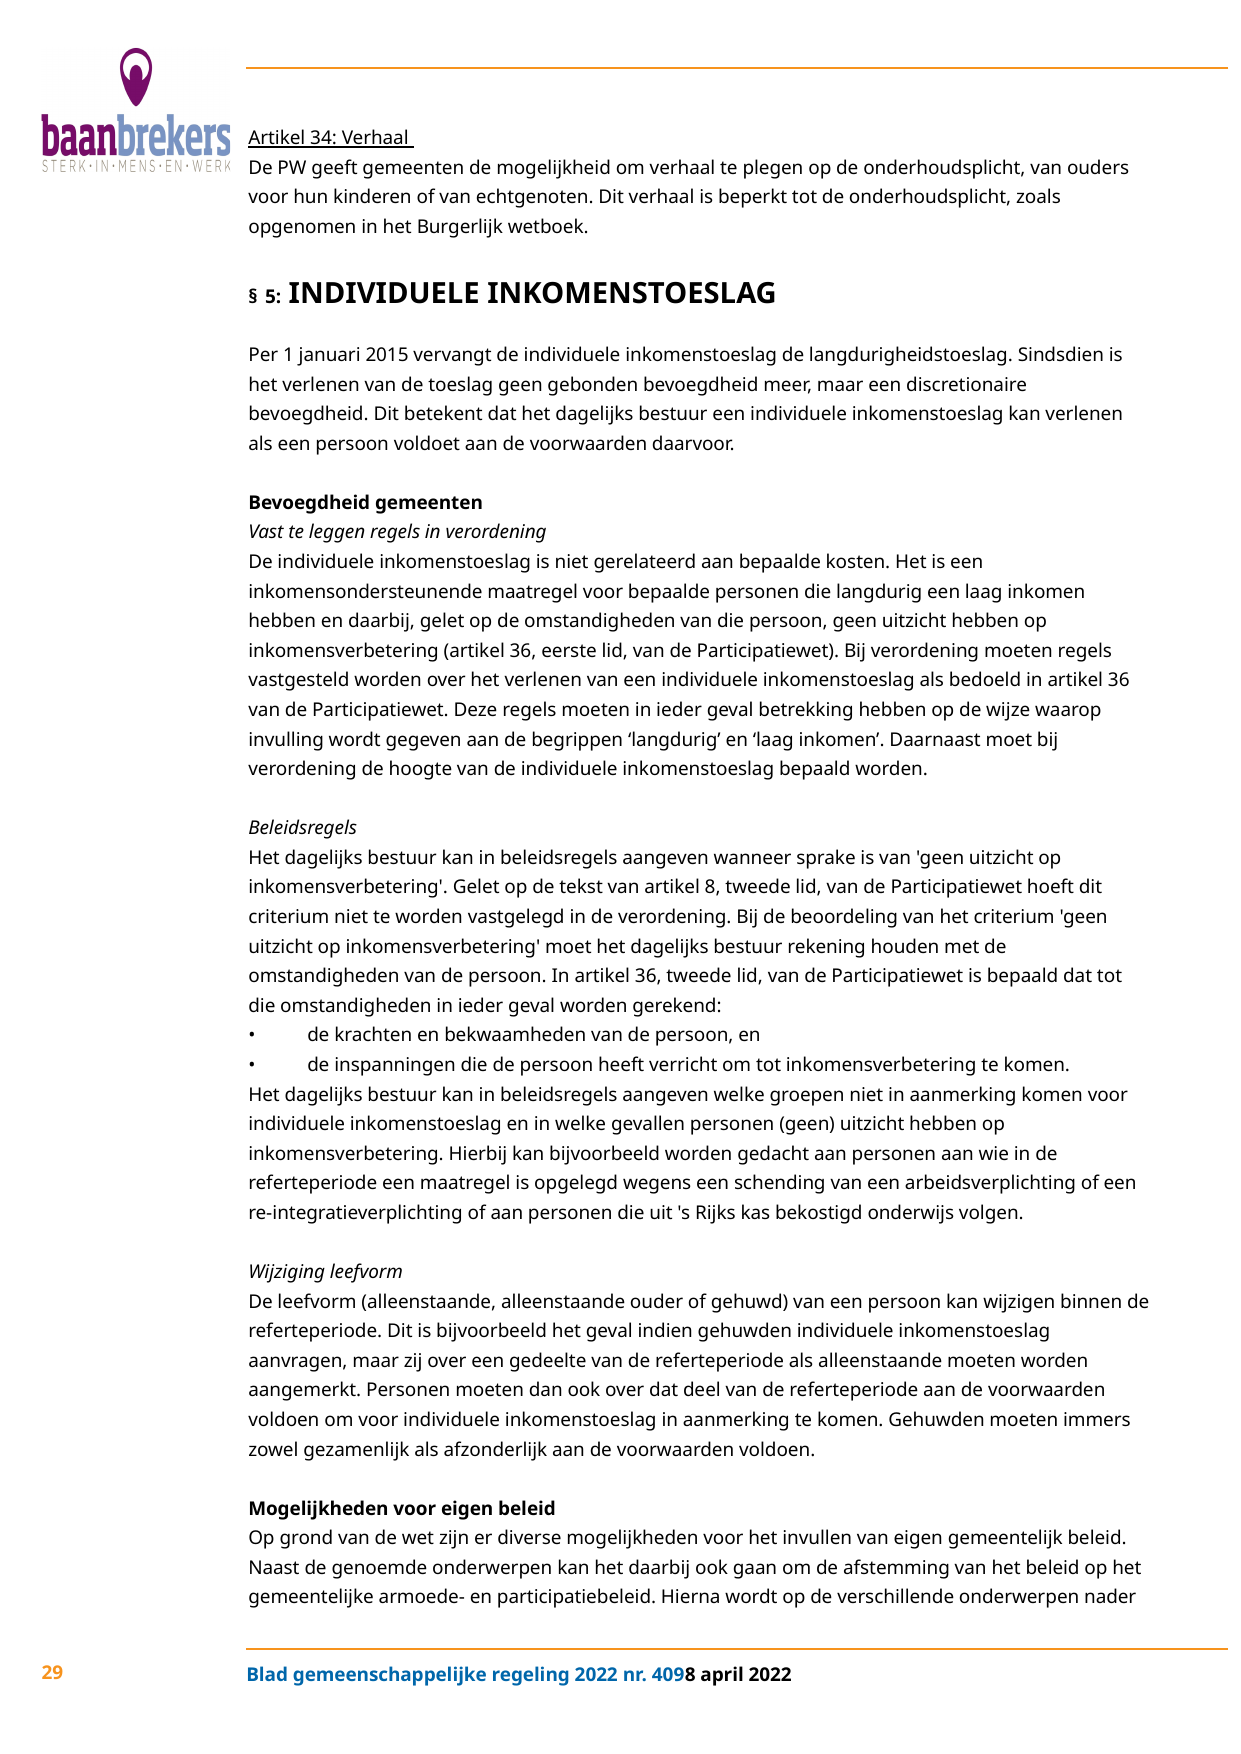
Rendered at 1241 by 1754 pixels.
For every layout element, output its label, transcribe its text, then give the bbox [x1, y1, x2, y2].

text Vast te leggen regels in verordening [248, 519, 1152, 544]
text § 5: INDIVIDUELE INKOMENSTOESLAG [248, 272, 1152, 312]
text Mogelijkheden voor eigen beleid [248, 1495, 1152, 1521]
text Het dagelijks bestuur kan in beleidsregels aangeven welke groepen niet in aanmerking komen voor individuele inkomenstoeslag en in welke gevallen personen (geen) uitzicht hebben op inkomensverbetering. Hierbij kan bijvoorbeeld worden gedacht aan personen aan wie in de referteperiode een maatregel is opgelegd wegens een schending van een arbeidsverplichting of een re-integratieverplichting of aan personen die uit 's Rijks kas bekostigd onderwijs volgen. [248, 1081, 1152, 1225]
text Bevoegdheid gemeenten [248, 489, 1152, 515]
text Beleidsregels [248, 814, 1152, 840]
text De leefvorm (alleenstaande, alleenstaande ouder of gehuwd) van een persoon kan wijzigen binnen de referteperiode. Dit is bijvoorbeeld het geval indien gehuwden individuele inkomenstoeslag aanvragen, maar zij over een gedeelte van de referteperiode als alleenstaande moeten worden aangemerkt. Personen moeten dan ook over dat deel van de referteperiode aan de voorwaarden voldoen om voor individuele inkomenstoeslag in aanmerking te komen. Gehuwden moeten immers zowel gezamenlijk als afzonderlijk aan de voorwaarden voldoen. [248, 1288, 1152, 1461]
text De individuele inkomenstoeslag is niet gerelateerd aan bepaalde kosten. Het is een inkomensondersteunende maatregel voor bepaalde personen die langdurig een laag inkomen hebben en daarbij, gelet op de omstandigheden van die persoon, geen uitzicht hebben op inkomensverbetering (artikel 36, eerste lid, van de Participatiewet). Bij verordening moeten regels vastgesteld worden over het verlenen van een individuele inkomenstoeslag als bedoeld in artikel 36 van de Participatiewet. Deze regels moeten in ieder geval betrekking hebben op de wijze waarop invulling wordt gegeven aan de begrippen ‘langdurig’ en ‘laag inkomen’. Daarnaast moet bij verordening de hoogte van de individuele inkomenstoeslag bepaald worden. [248, 548, 1152, 781]
picture [41, 47, 231, 172]
text Per 1 januari 2015 vervangt de individuele inkomenstoeslag de langdurigheidstoeslag. Sindsdien is het verlenen van de toeslag geen gebonden bevoegdheid meer, maar een discretionaire bevoegdheid. Dit betekent dat het dagelijks bestuur een individuele inkomenstoeslag kan verlenen als een persoon voldoet aan de voorwaarden daarvoor. [248, 341, 1152, 456]
text De PW geeft gemeenten de mogelijkheid om verhaal te plegen op de onderhoudsplicht, van ouders voor hun kinderen of van echtgenoten. Dit verhaal is beperkt tot de onderhoudsplicht, zoals opgenomen in het Burgerlijk wetboek. [248, 154, 1152, 239]
list de inspanningen die de persoon heeft verricht om tot inkomensverbetering te komen. [248, 1051, 1152, 1077]
text Artikel 34: Verhaal [248, 124, 1152, 150]
text Het dagelijks bestuur kan in beleidsregels aangeven wanneer sprake is van 'geen uitzicht op inkomensverbetering'. Gelet op de tekst van artikel 8, tweede lid, van de Participatiewet hoeft dit criterium niet te worden vastgelegd in de verordening. Bij de beoordeling van het criterium 'geen uitzicht op inkomensverbetering' moet het dagelijks bestuur rekening houden met de omstandigheden van de persoon. In artikel 36, tweede lid, van de Participatiewet is bepaald dat tot die omstandigheden in ieder geval worden gerekend: [248, 844, 1152, 1018]
list de krachten en bekwaamheden van de persoon, en [248, 1022, 1152, 1047]
text Wijziging leefvorm [248, 1258, 1152, 1284]
text Op grond van de wet zijn er diverse mogelijkheden voor het invullen van eigen gemeentelijk beleid. Naast de genoemde onderwerpen kan het daarbij ook gaan om de afstemming van het beleid op het gemeentelijke armoede- en participatiebeleid. Hierna wordt op de verschillende onderwerpen nader [248, 1524, 1152, 1609]
